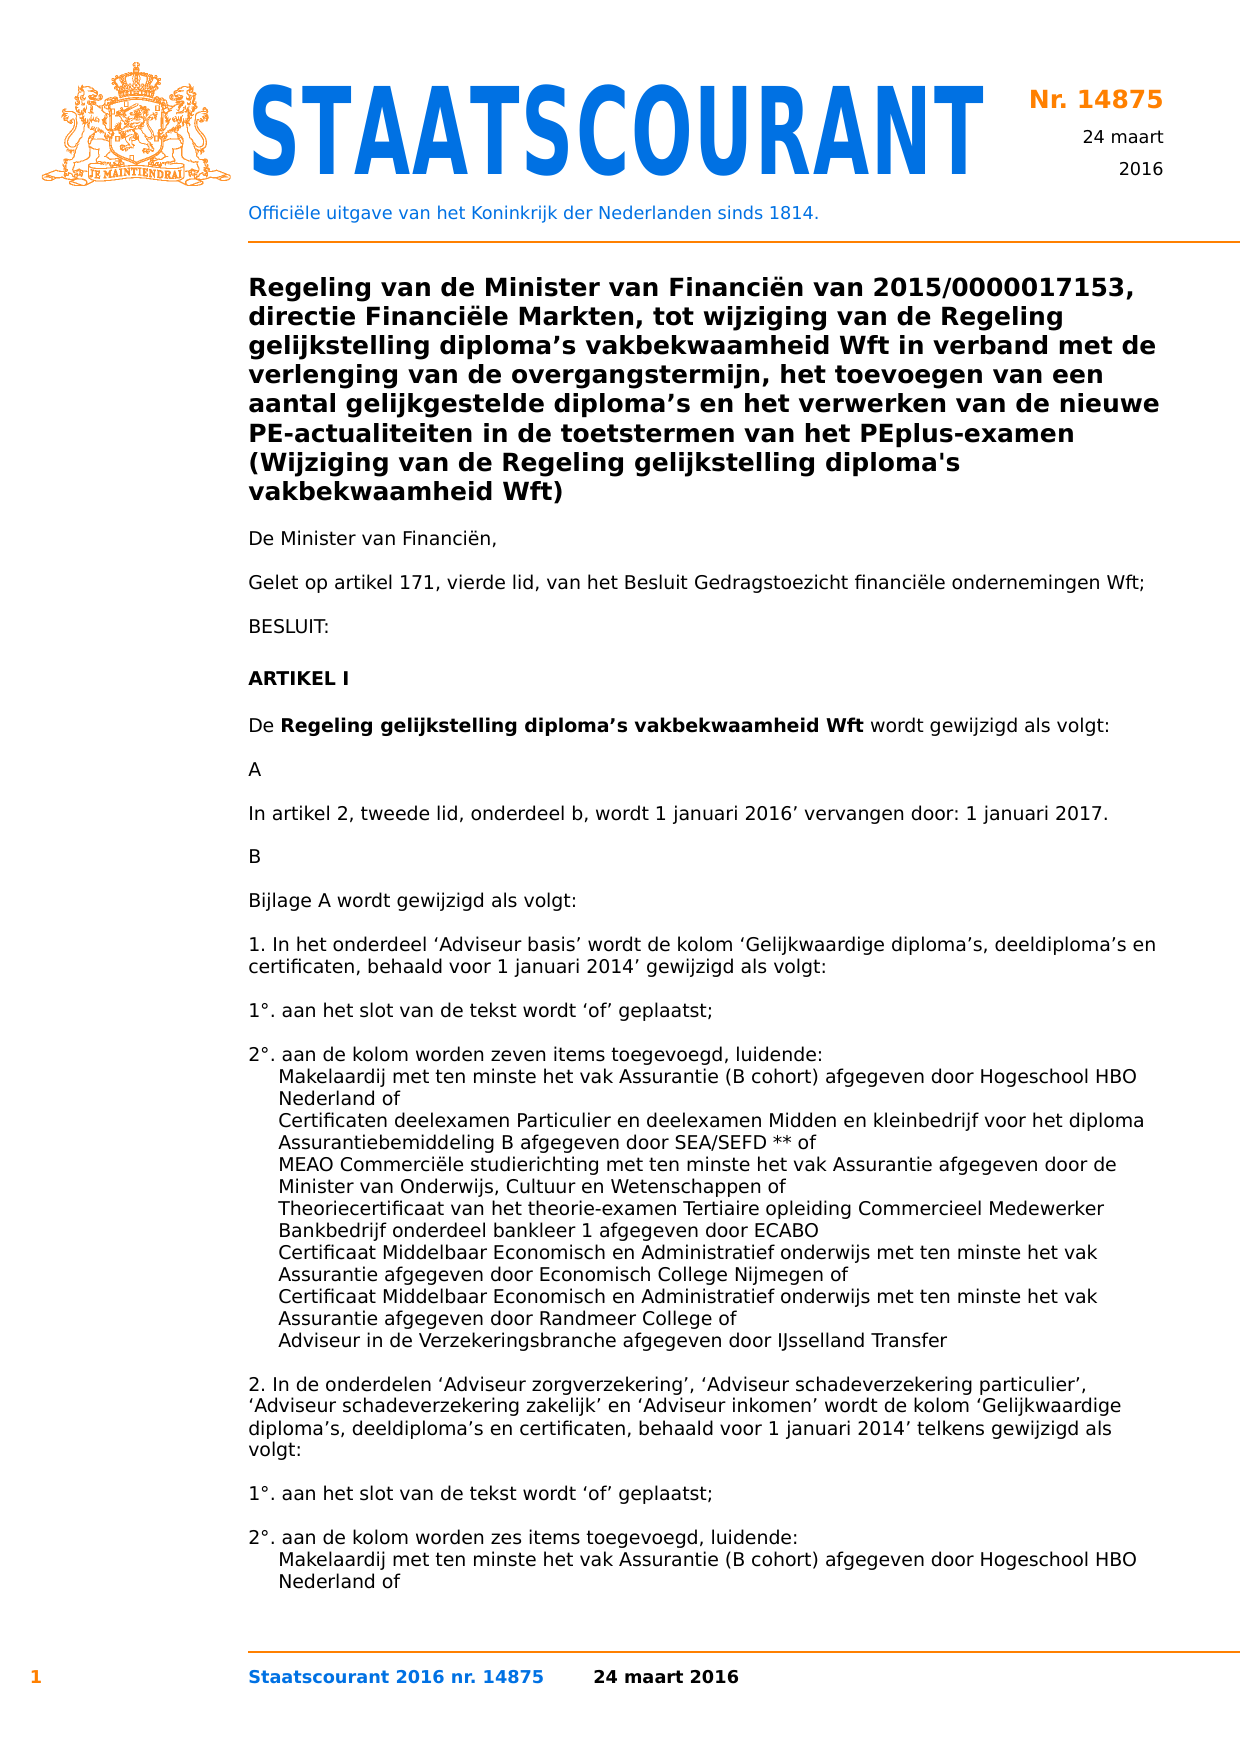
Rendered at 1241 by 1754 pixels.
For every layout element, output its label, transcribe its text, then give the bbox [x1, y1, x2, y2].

text 2. In de onderdelen ‘Adviseur zorgverzekering’, ‘Adviseur schadeverzekering particulier’, ‘Adviseur schadeverzekering zakelijk’ en ‘Adviseur inkomen’ wordt de kolom ‘Gelijkwaardige diploma’s, deeldiploma’s en certificaten, behaald voor 1 januari 2014’ telkens gewijzigd als volgt: [248, 1373, 1163, 1461]
text Certificaten deelexamen Particulier en deelexamen Midden en kleinbedrijf voor het diploma Assurantiebemiddeling B afgegeven door SEA/SEFD ** of [278, 1110, 1163, 1154]
table_cell 24 maart [998, 121, 1240, 153]
table_cell 2016 [998, 153, 1240, 203]
text B [248, 846, 1163, 868]
text 1°. aan het slot van de tekst wordt ‘of’ geplaatst; [248, 1483, 1163, 1505]
table_header STAATSCOURANT [248, 62, 998, 203]
table_header Nr. 14875 [998, 62, 1240, 121]
text Theoriecertificaat van het theorie-examen Tertiaire opleiding Commercieel Medewerker Bankbedrijf onderdeel bankleer 1 afgegeven door ECABO [278, 1198, 1163, 1242]
text 1°. aan het slot van de tekst wordt ‘of’ geplaatst; [248, 1000, 1163, 1022]
text Certificaat Middelbaar Economisch en Administratief onderwijs met ten minste het vak Assurantie afgegeven door Randmeer College of [278, 1286, 1163, 1329]
text Makelaardij met ten minste het vak Assurantie (B cohort) afgegeven door Hogeschool HBO Nederland of [278, 1549, 1163, 1593]
subtitle ARTIKEL I [248, 668, 1163, 690]
text Makelaardij met ten minste het vak Assurantie (B cohort) afgegeven door Hogeschool HBO Nederland of [278, 1066, 1163, 1110]
text BESLUIT: [248, 616, 1163, 638]
table_header [25, 62, 248, 241]
text Gelet op artikel 171, vierde lid, van het Besluit Gedragstoezicht financiële ondernemingen Wft; [248, 572, 1163, 594]
picture [41, 62, 231, 186]
text 2°. aan de kolom worden zes items toegevoegd, luidende: [248, 1527, 1163, 1549]
text 2°. aan de kolom worden zeven items toegevoegd, luidende: [248, 1044, 1163, 1066]
table_cell Officiële uitgave van het Koninkrijk der Nederlanden sinds 1814. [248, 203, 1240, 241]
text Certificaat Middelbaar Economisch en Administratief onderwijs met ten minste het vak Assurantie afgegeven door Economisch College Nijmegen of [278, 1242, 1163, 1286]
text In artikel 2, tweede lid, onderdeel b, wordt 1 januari 2016’ vervangen door: 1 januari 2017. [248, 803, 1163, 824]
text Bijlage A wordt gewijzigd als volgt: [248, 890, 1163, 912]
subtitle Regeling van de Minister van Financiën van 2015/0000017153, directie Financiële Markten, tot wijziging van de Regeling gelijkstelling diploma’s vakbekwaamheid Wft in verband met de verlenging van de overgangstermijn, het toevoegen van een aantal gelijkgestelde diploma’s en het verwerken van de nieuwe PE-actualiteiten in de toetstermen van het PEplus-examen (Wijziging van de Regeling gelijkstelling diploma's vakbekwaamheid Wft) [248, 273, 1163, 506]
text MEAO Commerciële studierichting met ten minste het vak Assurantie afgegeven door de Minister van Onderwijs, Cultuur en Wetenschappen of [278, 1154, 1163, 1198]
text De Minister van Financiën, [248, 528, 1163, 550]
text 1. In het onderdeel ‘Adviseur basis’ wordt de kolom ‘Gelijkwaardige diploma’s, deeldiploma’s en certificaten, behaald voor 1 januari 2014’ gewijzigd als volgt: [248, 934, 1163, 978]
text Adviseur in de Verzekeringsbranche afgegeven door IJsselland Transfer [278, 1329, 1163, 1352]
text A [248, 759, 1163, 781]
text De Regeling gelijkstelling diploma’s vakbekwaamheid Wft wordt gewijzigd als volgt: [248, 715, 1163, 737]
